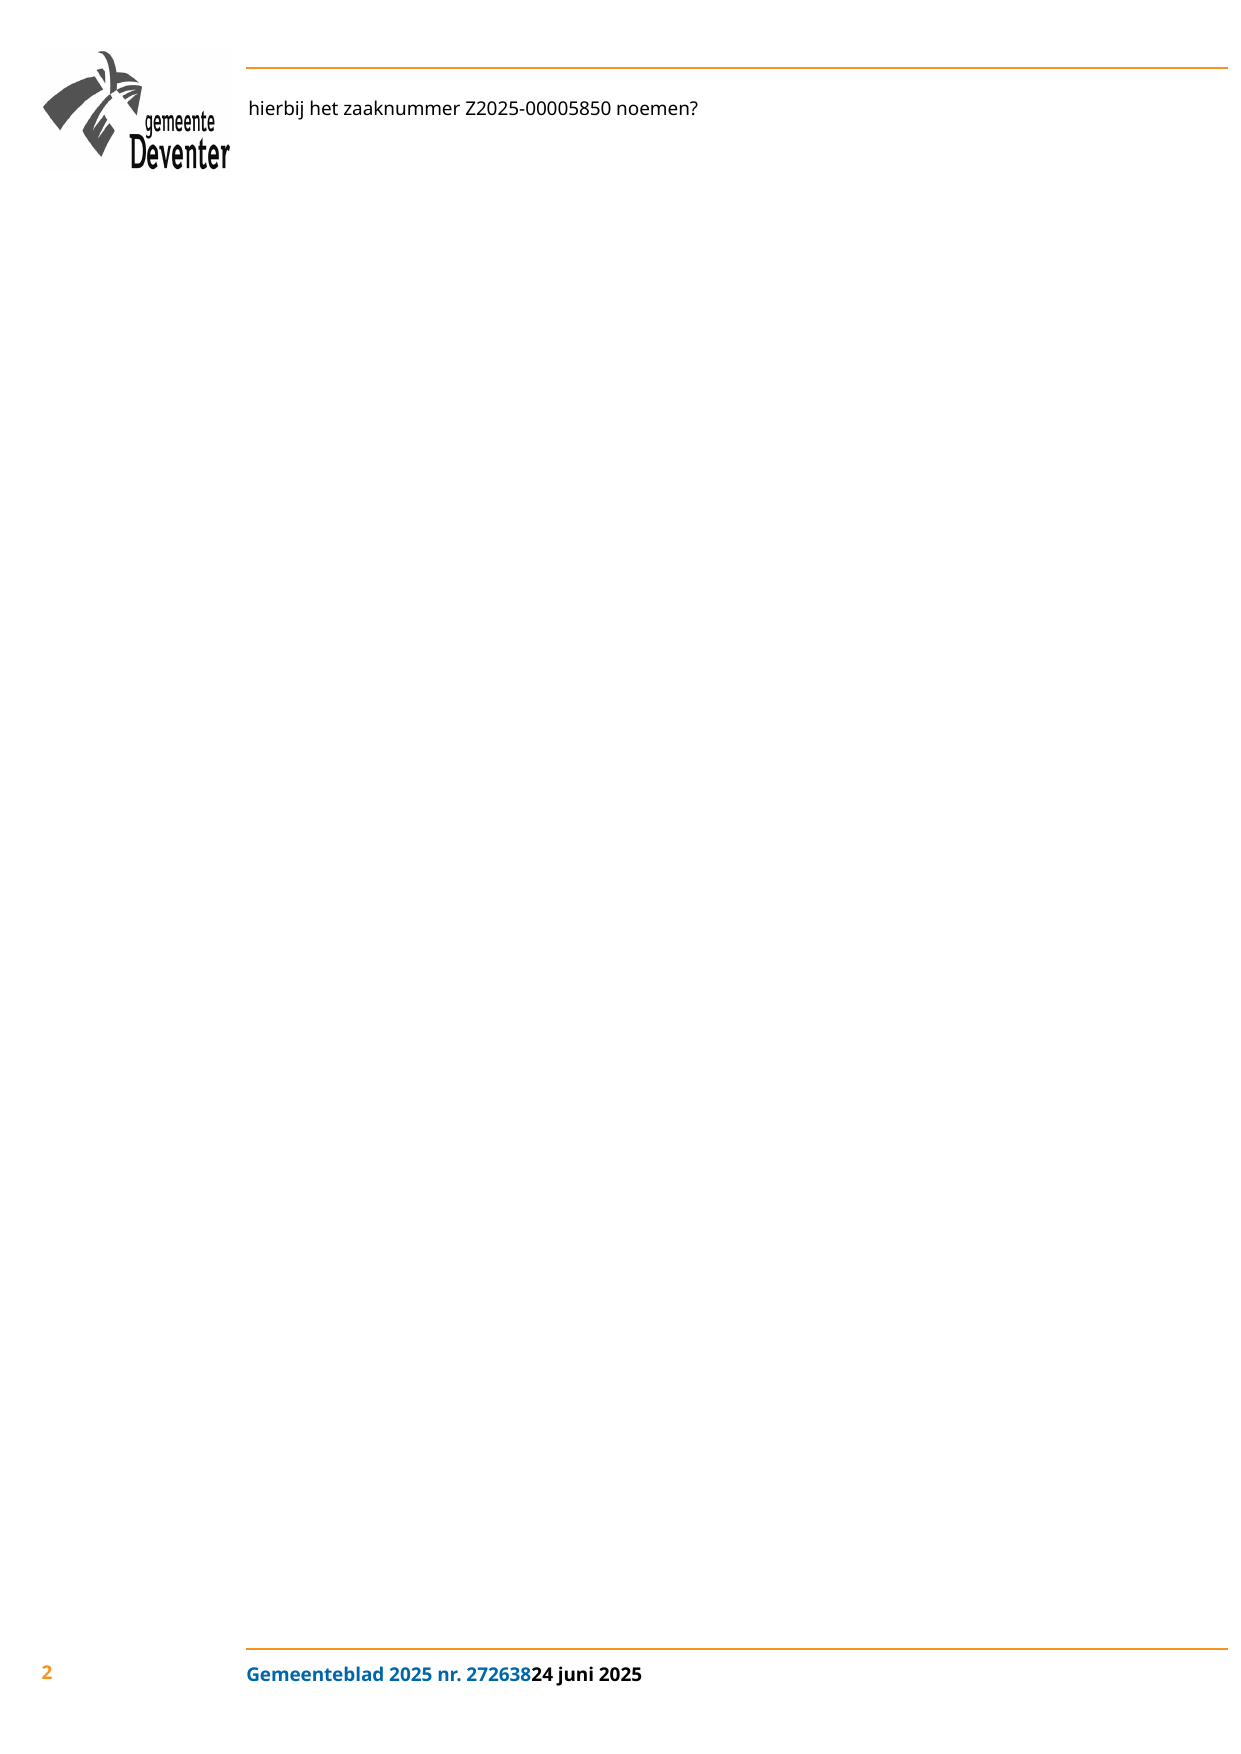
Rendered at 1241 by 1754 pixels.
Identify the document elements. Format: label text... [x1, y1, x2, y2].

picture [41, 47, 231, 172]
text hierbij het zaaknummer Z2025-00005850 noemen? [248, 95, 1152, 121]
